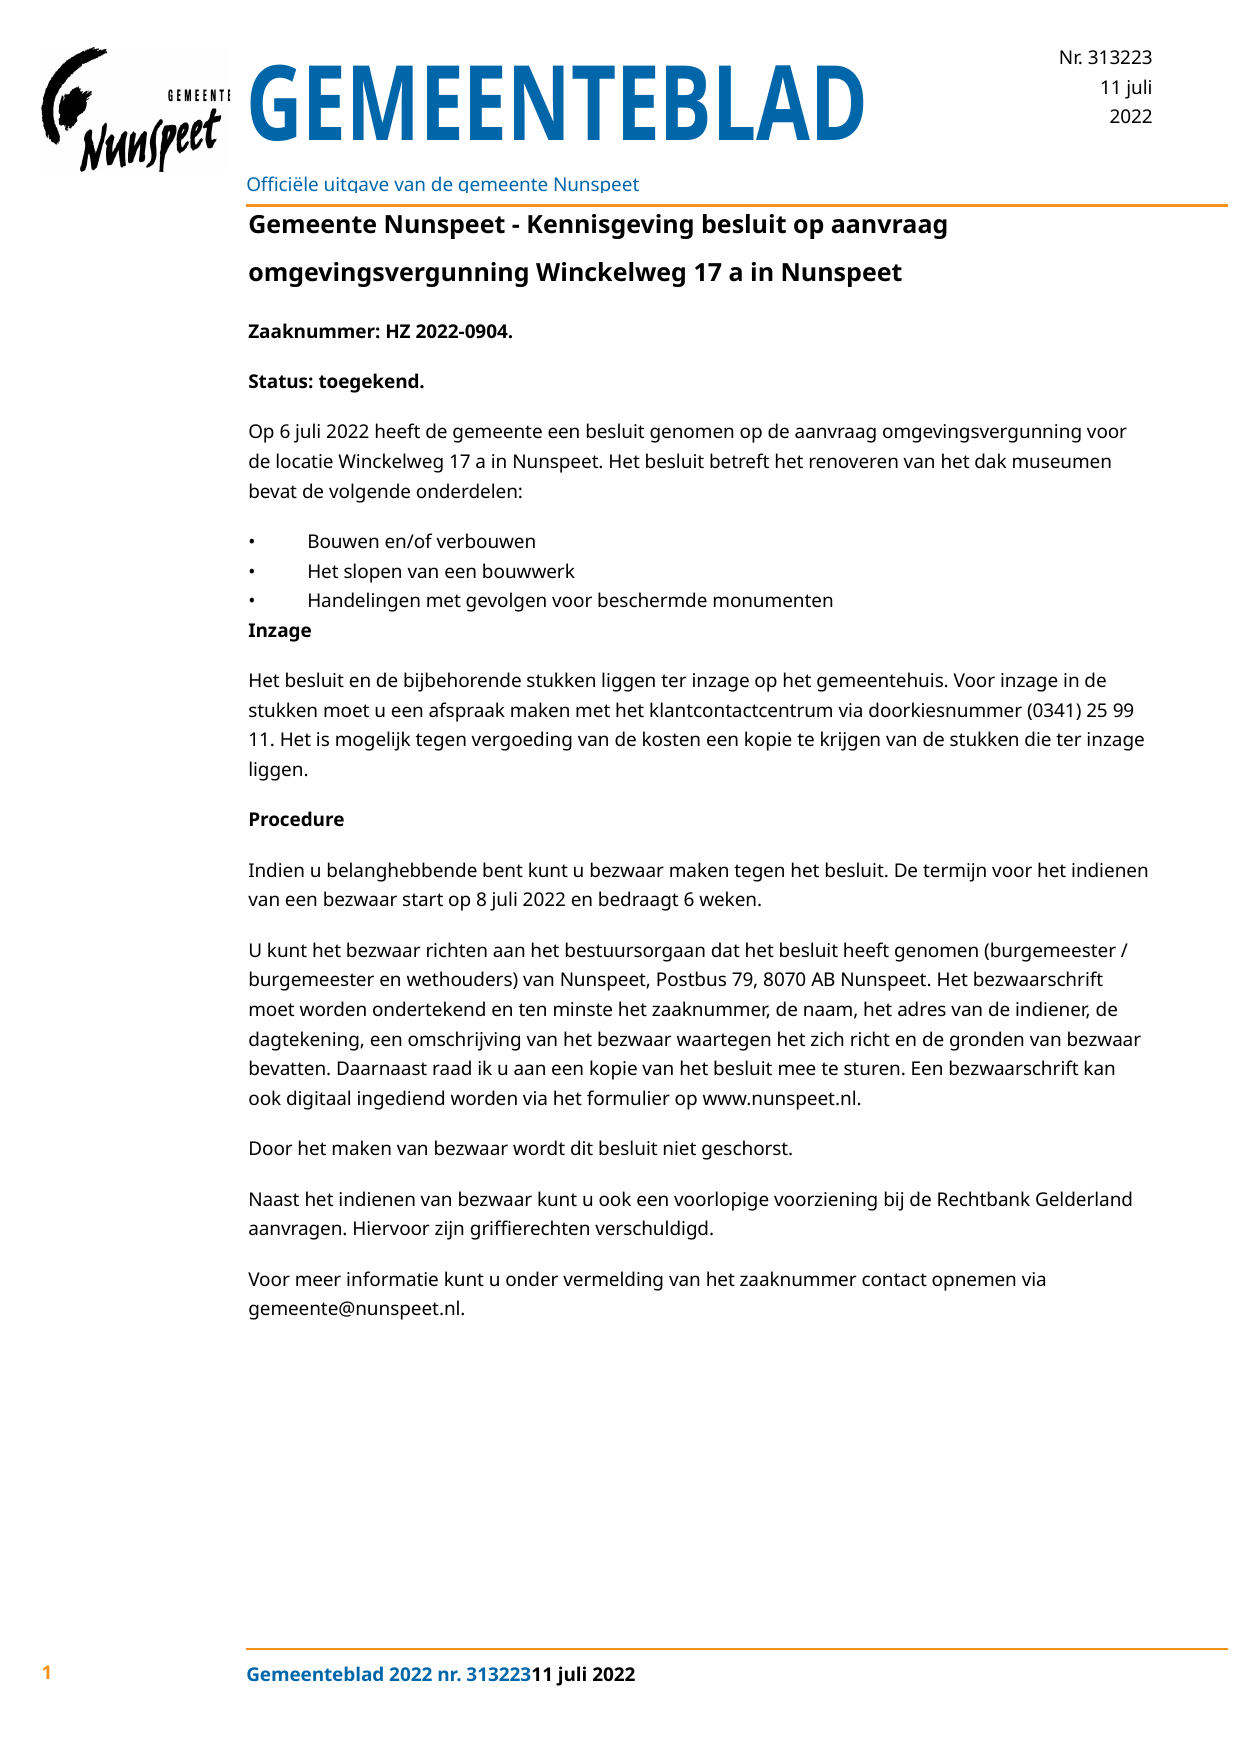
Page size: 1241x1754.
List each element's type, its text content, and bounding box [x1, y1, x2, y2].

text Inzage [248, 617, 1152, 643]
text U kunt het bezwaar richten aan het bestuursorgaan dat het besluit heeft genomen (burgemeester / burgemeester en wethouders) van Nunspeet, Postbus 79, 8070 AB Nunspeet. Het bezwaarschrift moet worden ondertekend en ten minste het zaaknummer, de naam, het adres van de indiener, de dagtekening, een omschrijving van het bezwaar waartegen het zich richt en de gronden van bezwaar bevatten. Daarnaast raad ik u aan een kopie van het besluit mee te sturen. Een bezwaarschrift kan ook digitaal ingediend worden via het formulier op www.nunspeet.nl. [248, 937, 1152, 1111]
text Procedure [248, 807, 1152, 832]
text Door het maken van bezwaar wordt dit besluit niet geschorst. [248, 1135, 1152, 1161]
picture [41, 47, 231, 172]
text Indien u belanghebbende bent kunt u bezwaar maken tegen het besluit. De termijn voor het indienen van een bezwaar start op 8 juli 2022 en bedraagt 6 weken. [248, 857, 1152, 912]
list Handelingen met gevolgen voor beschermde monumenten [248, 587, 1152, 613]
list Het slopen van een bouwwerk [248, 558, 1152, 584]
text Voor meer informatie kunt u onder vermelding van het zaaknummer contact opnemen via gemeente@nunspeet.nl. [248, 1266, 1152, 1321]
text Zaaknummer: HZ 2022-0904. [248, 318, 1152, 344]
text Op 6 juli 2022 heeft de gemeente een besluit genomen op de aanvraag omgevingsvergunning voor de locatie Winckelweg 17 a in Nunspeet. Het besluit betreft het renoveren van het dak museumen bevat de volgende onderdelen: [248, 419, 1152, 504]
text Het besluit en de bijbehorende stukken liggen ter inzage op het gemeentehuis. Voor inzage in de stukken moet u een afspraak maken met het klantcontactcentrum via doorkiesnummer (0341) 25 99 11. Het is mogelijk tegen vergoeding van de kosten een kopie te krijgen van de stukken die ter inzage liggen. [248, 667, 1152, 782]
list Bouwen en/of verbouwen [248, 528, 1152, 554]
text Gemeente Nunspeet - Kennisgeving besluit op aanvraag omgevingsvergunning Winckelweg 17 a in Nunspeet [248, 207, 1152, 288]
text Status: toegekend. [248, 368, 1152, 394]
text Naast het indienen van bezwaar kunt u ook een voorlopige voorziening bij de Rechtbank Gelderland aanvragen. Hiervoor zijn griffierechten verschuldigd. [248, 1186, 1152, 1241]
